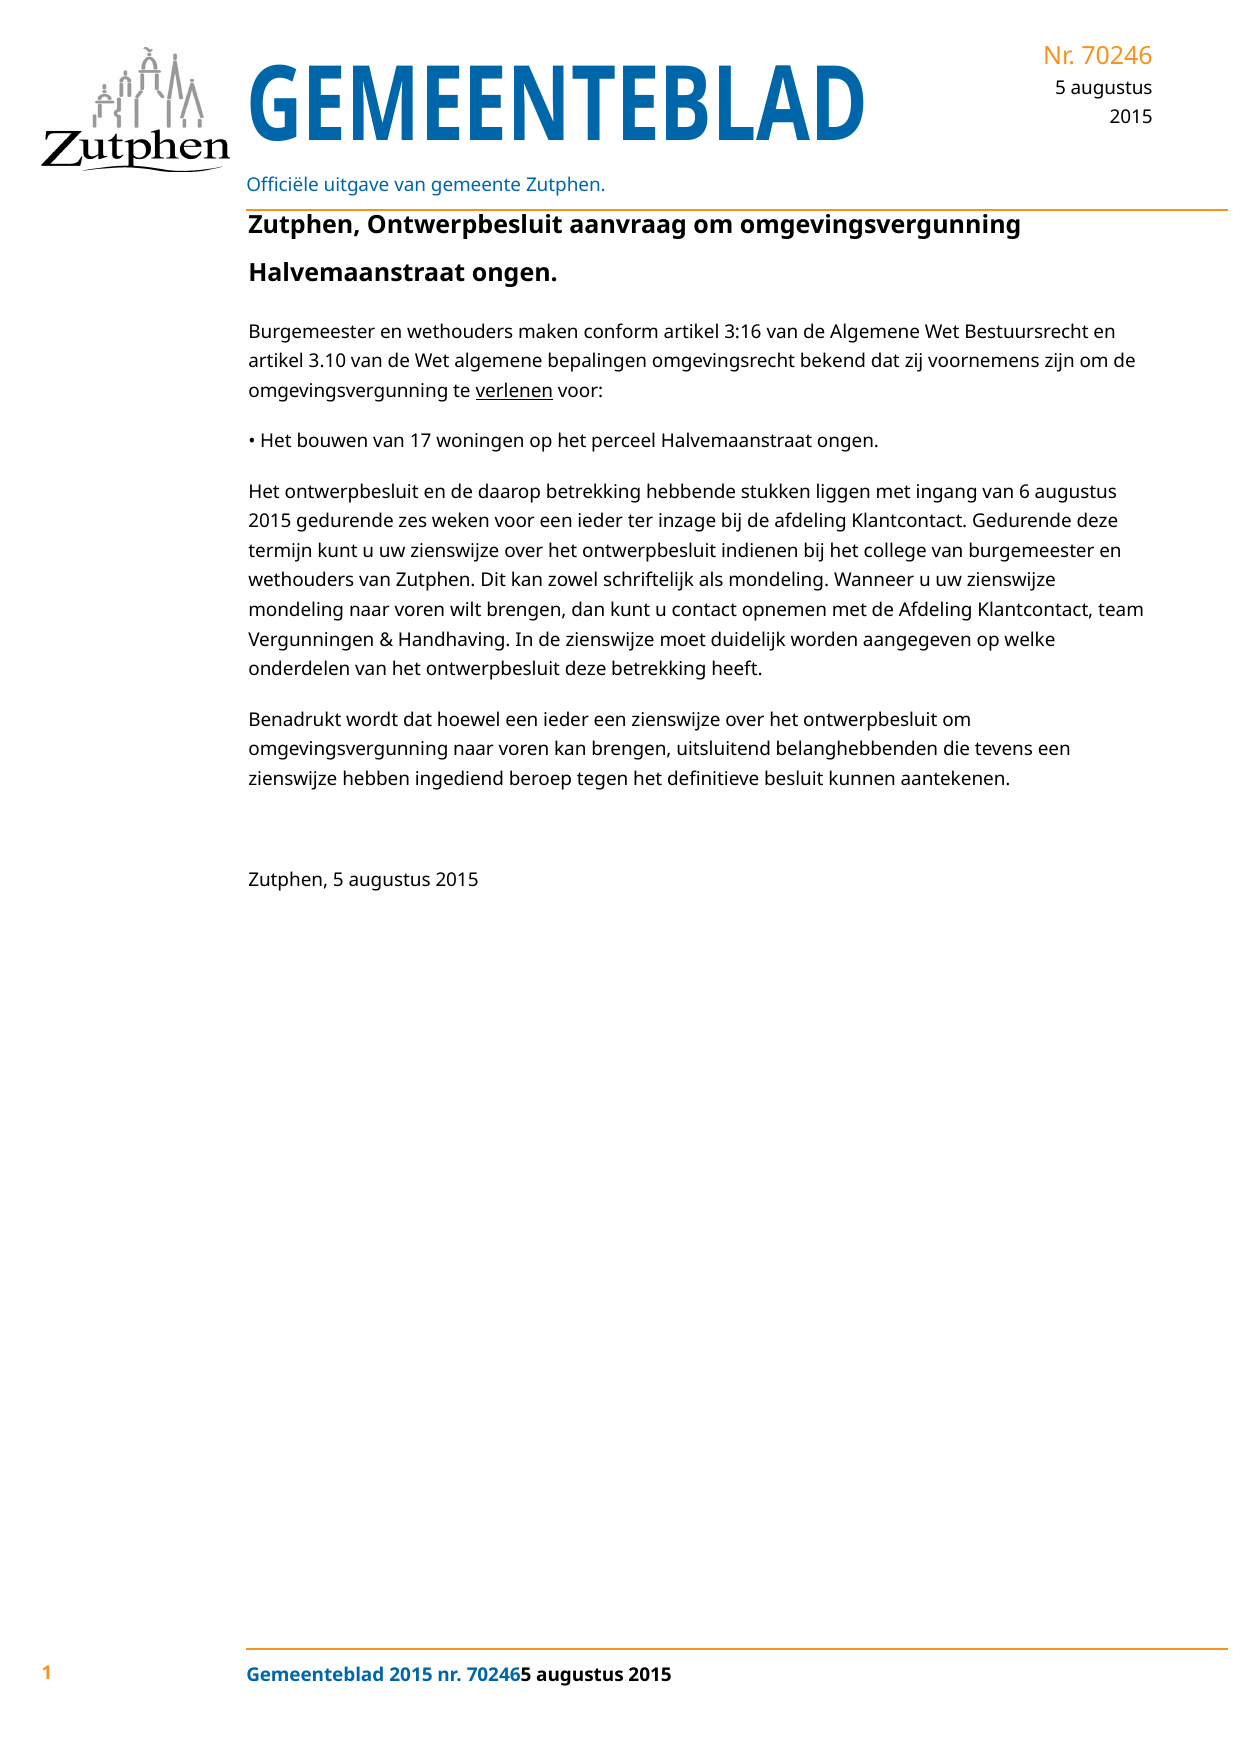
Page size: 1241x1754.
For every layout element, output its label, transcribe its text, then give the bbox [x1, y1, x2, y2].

text Het ontwerpbesluit en de daarop betrekking hebbende stukken liggen met ingang van 6 augustus 2015 gedurende zes weken voor een ieder ter inzage bij de afdeling Klantcontact. Gedurende deze termijn kunt u uw zienswijze over het ontwerpbesluit indienen bij het college van burgemeester en wethouders van Zutphen. Dit kan zowel schriftelijk als mondeling. Wanneer u uw zienswijze mondeling naar voren wilt brengen, dan kunt u contact opnemen met de Afdeling Klantcontact, team Vergunningen & Handhaving. In de zienswijze moet duidelijk worden aangegeven op welke onderdelen van het ontwerpbesluit deze betrekking heeft. [248, 478, 1152, 681]
text Burgemeester en wethouders maken conform artikel 3:16 van de Algemene Wet Bestuursrecht en artikel 3.10 van de Wet algemene bepalingen omgevingsrecht bekend dat zij voornemens zijn om de omgevingsvergunning te verlenen voor: [248, 318, 1152, 403]
text • Het bouwen van 17 woningen op het perceel Halvemaanstraat ongen. [248, 427, 1152, 453]
text Zutphen, Ontwerpbesluit aanvraag om omgevingsvergunning Halvemaanstraat ongen. [248, 211, 1152, 288]
picture [41, 47, 231, 172]
text Zutphen, 5 augustus 2015 [248, 866, 1152, 892]
text Benadrukt wordt dat hoewel een ieder een zienswijze over het ontwerpbesluit om omgevingsvergunning naar voren kan brengen, uitsluitend belanghebbenden die tevens een zienswijze hebben ingediend beroep tegen het definitieve besluit kunnen aantekenen. [248, 706, 1152, 791]
